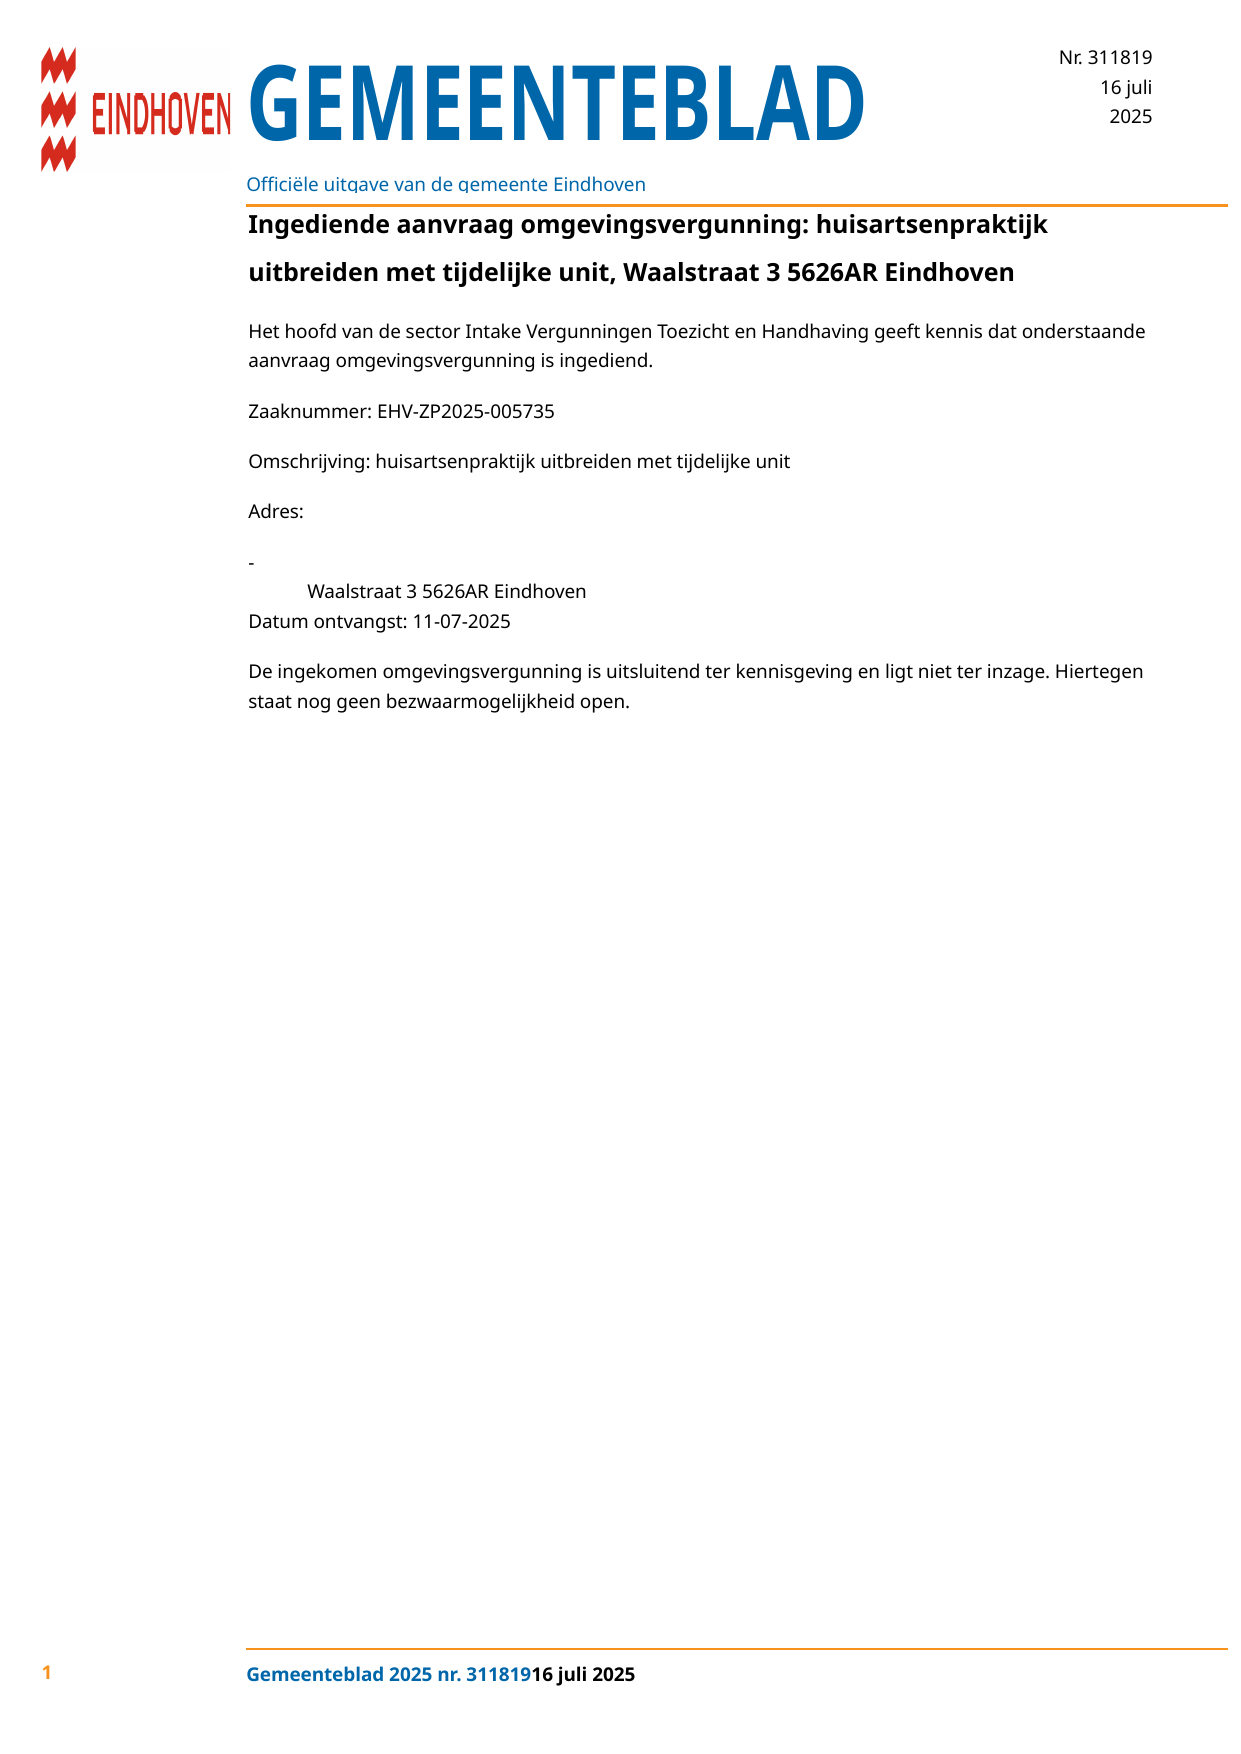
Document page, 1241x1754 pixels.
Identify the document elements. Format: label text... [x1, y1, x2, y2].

text Ingediende aanvraag omgevingsvergunning: huisartsenpraktijk uitbreiden met tijdelijke unit, Waalstraat 3 5626AR Eindhoven [248, 207, 1152, 288]
text Datum ontvangst: 11-07-2025 [248, 608, 1152, 634]
text Zaaknummer: EHV-ZP2025-005735 [248, 398, 1152, 424]
list Waalstraat 3 5626AR Eindhoven [248, 579, 1152, 604]
picture [41, 47, 231, 172]
text Adres: [248, 499, 1152, 524]
text Omschrijving: huisartsenpraktijk uitbreiden met tijdelijke unit [248, 448, 1152, 474]
text De ingekomen omgevingsvergunning is uitsluitend ter kennisgeving en ligt niet ter inzage. Hiertegen staat nog geen bezwaarmogelijkheid open. [248, 659, 1152, 714]
text Het hoofd van de sector Intake Vergunningen Toezicht en Handhaving geeft kennis dat onderstaande aanvraag omgevingsvergunning is ingediend. [248, 318, 1152, 373]
